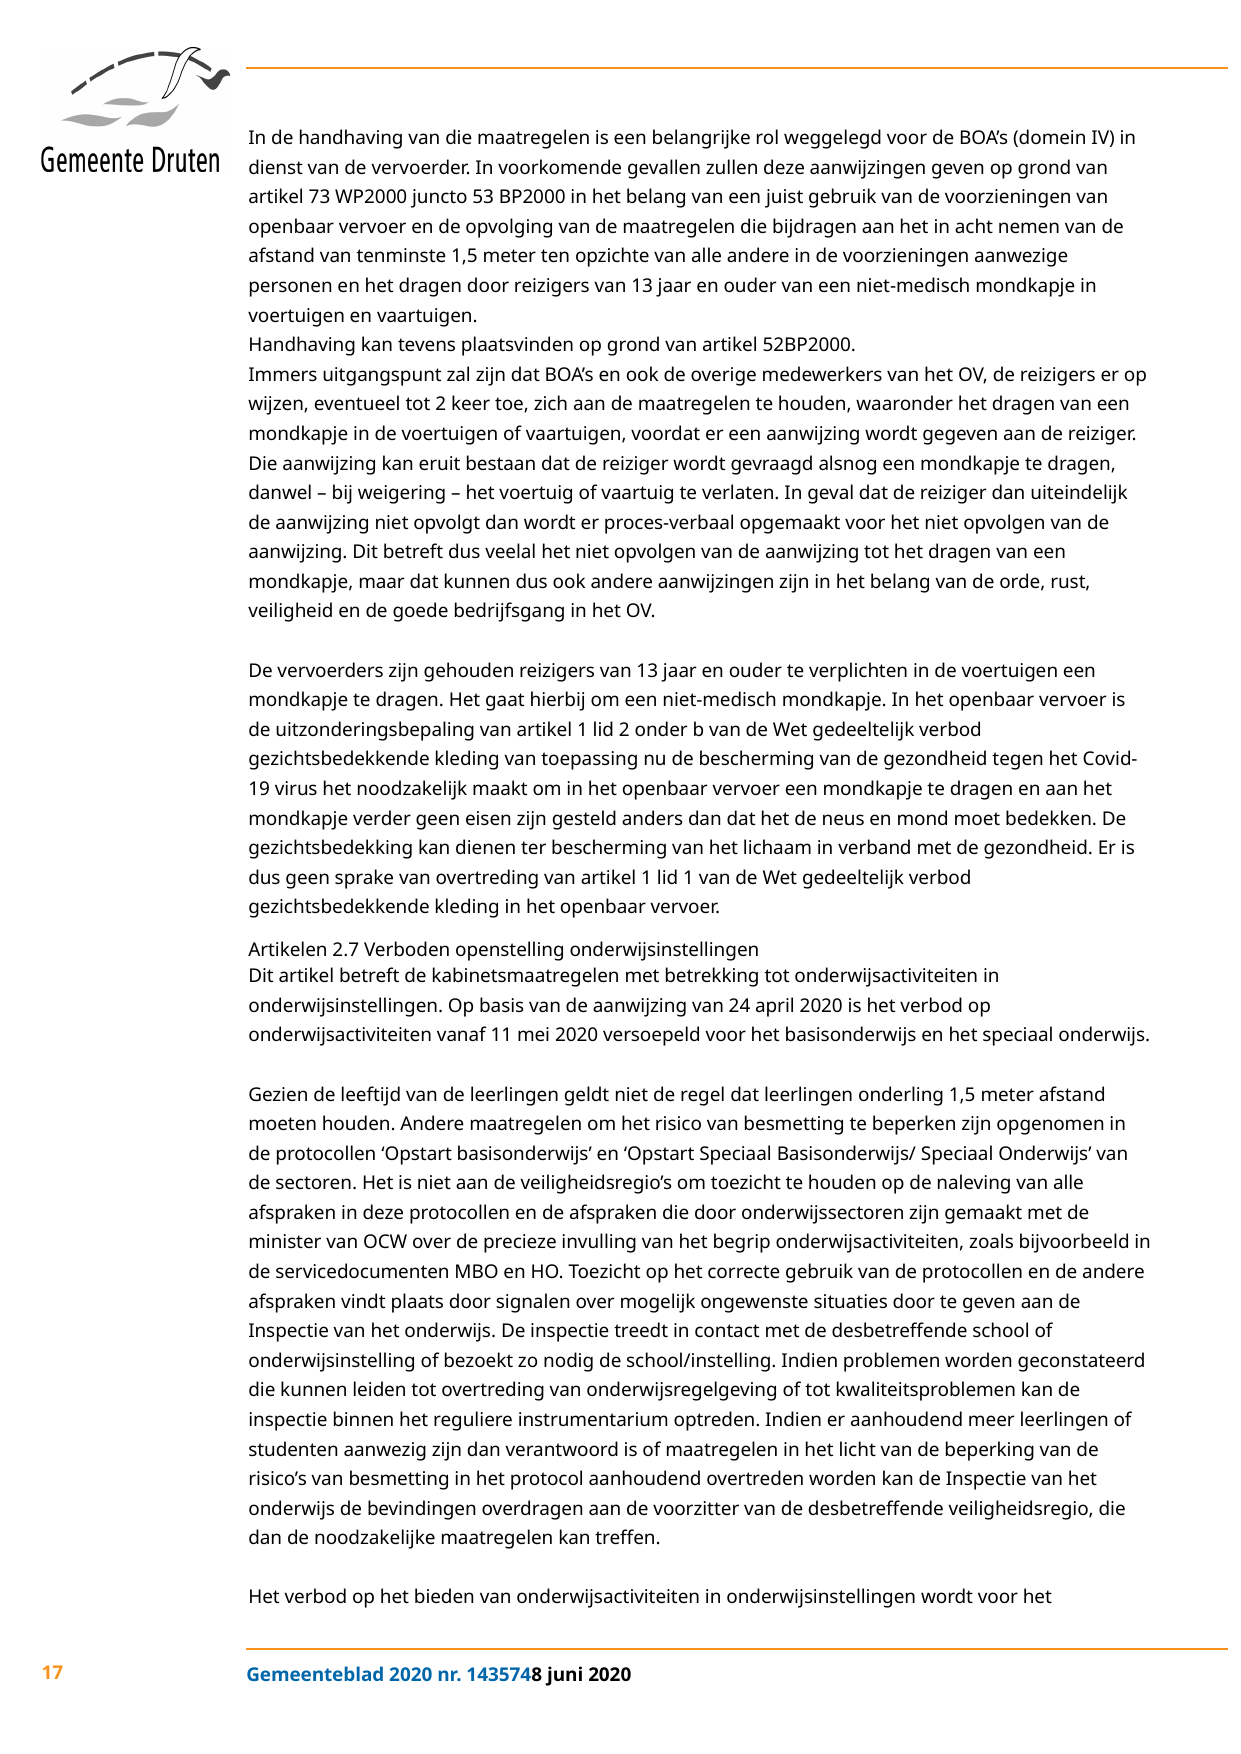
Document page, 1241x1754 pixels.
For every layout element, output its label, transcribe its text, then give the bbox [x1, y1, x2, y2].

text Gezien de leeftijd van de leerlingen geldt niet de regel dat leerlingen onderling 1,5 meter afstand moeten houden. Andere maatregelen om het risico van besmetting te beperken zijn opgenomen in de protocollen ‘Opstart basisonderwijs’ en ‘Opstart Speciaal Basisonderwijs/ Speciaal Onderwijs’ van de sectoren. Het is niet aan de veiligheidsregio’s om toezicht te houden op de naleving van alle afspraken in deze protocollen en de afspraken die door onderwijssectoren zijn gemaakt met de minister van OCW over de precieze invulling van het begrip onderwijsactiviteiten, zoals bijvoorbeeld in de servicedocumenten MBO en HO. Toezicht op het correcte gebruik van de protocollen en de andere afspraken vindt plaats door signalen over mogelijk ongewenste situaties door te geven aan de Inspectie van het onderwijs. De inspectie treedt in contact met de desbetreffende school of onderwijsinstelling of bezoekt zo nodig de school/instelling. Indien problemen worden geconstateerd die kunnen leiden tot overtreding van onderwijsregelgeving of tot kwaliteitsproblemen kan de inspectie binnen het reguliere instrumentarium optreden. Indien er aanhoudend meer leerlingen of studenten aanwezig zijn dan verantwoord is of maatregelen in het licht van de beperking van de risico’s van besmetting in het protocol aanhoudend overtreden worden kan de Inspectie van het onderwijs de bevindingen overdragen aan de voorzitter van de desbetreffende veiligheidsregio, die dan de noodzakelijke maatregelen kan treffen. [248, 1081, 1152, 1550]
text Artikelen 2.7 Verboden openstelling onderwijsinstellingen [248, 937, 1152, 962]
text Immers uitgangspunt zal zijn dat BOA’s en ook de overige medewerkers van het OV, de reizigers er op wijzen, eventueel tot 2 keer toe, zich aan de maatregelen te houden, waaronder het dragen van een mondkapje in de voertuigen of vaartuigen, voordat er een aanwijzing wordt gegeven aan de reiziger. Die aanwijzing kan eruit bestaan dat de reiziger wordt gevraagd alsnog een mondkapje te dragen, danwel – bij weigering – het voertuig of vaartuig te verlaten. In geval dat de reiziger dan uiteindelijk de aanwijzing niet opvolgt dan wordt er proces-verbaal opgemaakt voor het niet opvolgen van de aanwijzing. Dit betreft dus veelal het niet opvolgen van de aanwijzing tot het dragen van een mondkapje, maar dat kunnen dus ook andere aanwijzingen zijn in het belang van de orde, rust, veiligheid en de goede bedrijfsgang in het OV. [248, 361, 1152, 623]
text Het verbod op het bieden van onderwijsactiviteiten in onderwijsinstellingen wordt voor het [248, 1584, 1152, 1609]
picture [41, 47, 231, 172]
text Handhaving kan tevens plaatsvinden op grond van artikel 52BP2000. [248, 331, 1152, 357]
text Dit artikel betreft de kabinetsmaatregelen met betrekking tot onderwijsactiviteiten in onderwijsinstellingen. Op basis van de aanwijzing van 24 april 2020 is het verbod op onderwijsactiviteiten vanaf 11 mei 2020 versoepeld voor het basisonderwijs en het speciaal onderwijs. [248, 962, 1152, 1047]
text De vervoerders zijn gehouden reizigers van 13 jaar en ouder te verplichten in de voertuigen een mondkapje te dragen. Het gaat hierbij om een niet-medisch mondkapje. In het openbaar vervoer is de uitzonderingsbepaling van artikel 1 lid 2 onder b van de Wet gedeeltelijk verbod gezichtsbedekkende kleding van toepassing nu de bescherming van de gezondheid tegen het Covid-19 virus het noodzakelijk maakt om in het openbaar vervoer een mondkapje te dragen en aan het mondkapje verder geen eisen zijn gesteld anders dan dat het de neus en mond moet bedekken. De gezichtsbedekking kan dienen ter bescherming van het lichaam in verband met de gezondheid. Er is dus geen sprake van overtreding van artikel 1 lid 1 van de Wet gedeeltelijk verbod gezichtsbedekkende kleding in het openbaar vervoer. [248, 657, 1152, 919]
text In de handhaving van die maatregelen is een belangrijke rol weggelegd voor de BOA’s (domein IV) in dienst van de vervoerder. In voorkomende gevallen zullen deze aanwijzingen geven op grond van artikel 73 WP2000 juncto 53 BP2000 in het belang van een juist gebruik van de voorzieningen van openbaar vervoer en de opvolging van de maatregelen die bijdragen aan het in acht nemen van de afstand van tenminste 1,5 meter ten opzichte van alle andere in de voorzieningen aanwezige personen en het dragen door reizigers van 13 jaar en ouder van een niet-medisch mondkapje in voertuigen en vaartuigen. [248, 124, 1152, 328]
